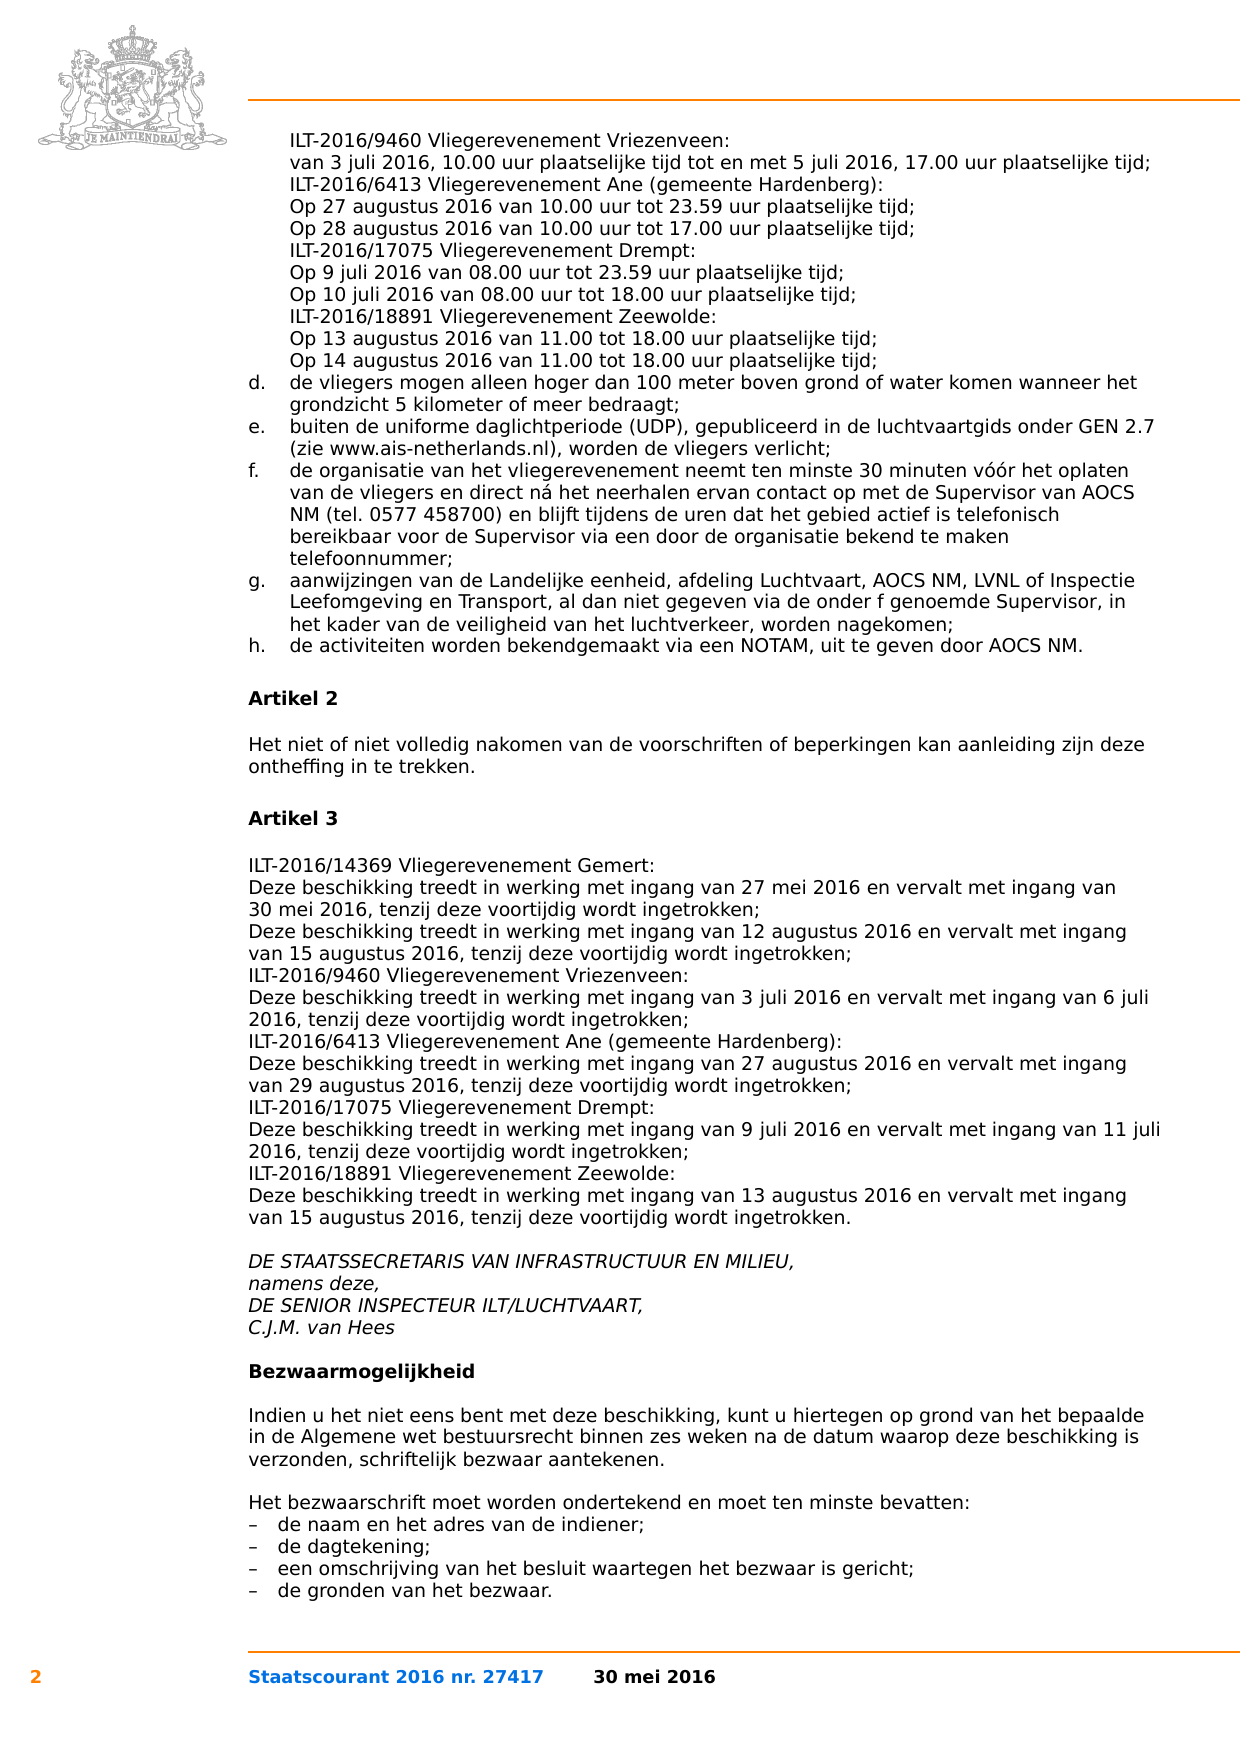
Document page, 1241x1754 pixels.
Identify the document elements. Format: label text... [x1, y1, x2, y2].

subtitle Artikel 3 [248, 808, 1163, 830]
text Op 9 juli 2016 van 08.00 uur tot 23.59 uur plaatselijke tijd; [289, 262, 1163, 284]
text Het niet of niet volledig nakomen van de voorschriften of beperkingen kan aanleiding zijn deze ontheffing in te trekken. [248, 734, 1163, 778]
text ILT-2016/17075 Vliegerevenement Drempt: [289, 240, 1163, 262]
text d. de vliegers mogen alleen hoger dan 100 meter boven grond of water komen wanneer het grondzicht 5 kilometer of meer bedraagt; [248, 372, 1163, 416]
text Deze beschikking treedt in werking met ingang van 9 juli 2016 en vervalt met ingang van 11 juli 2016, tenzij deze voortijdig wordt ingetrokken; [248, 1119, 1163, 1163]
text h. de activiteiten worden bekendgemaakt via een NOTAM, uit te geven door AOCS NM. [248, 635, 1163, 657]
text ILT-2016/6413 Vliegerevenement Ane (gemeente Hardenberg): [248, 1031, 1163, 1053]
text ILT-2016/17075 Vliegerevenement Drempt: [248, 1097, 1163, 1119]
text e. buiten de uniforme daglichtperiode (UDP), gepubliceerd in de luchtvaartgids onder GEN 2.7 (zie www.ais-netherlands.nl), worden de vliegers verlicht; [248, 416, 1163, 459]
text ILT-2016/14369 Vliegerevenement Gemert: [248, 855, 1163, 877]
text Deze beschikking treedt in werking met ingang van 3 juli 2016 en vervalt met ingang van 6 juli 2016, tenzij deze voortijdig wordt ingetrokken; [248, 987, 1163, 1031]
text Deze beschikking treedt in werking met ingang van 13 augustus 2016 en vervalt met ingang van 15 augustus 2016, tenzij deze voortijdig wordt ingetrokken. [248, 1185, 1163, 1229]
text Deze beschikking treedt in werking met ingang van 27 mei 2016 en vervalt met ingang van 30 mei 2016, tenzij deze voortijdig wordt ingetrokken; [248, 877, 1163, 921]
subtitle Artikel 2 [248, 687, 1163, 709]
text Deze beschikking treedt in werking met ingang van 27 augustus 2016 en vervalt met ingang van 29 augustus 2016, tenzij deze voortijdig wordt ingetrokken; [248, 1053, 1163, 1097]
text Indien u het niet eens bent met deze beschikking, kunt u hiertegen op grond van het bepaalde in de Algemene wet bestuursrecht binnen zes weken na de datum waarop deze beschikking is verzonden, schriftelijk bezwaar aantekenen. [248, 1404, 1163, 1470]
text Op 28 augustus 2016 van 10.00 uur tot 17.00 uur plaatselijke tijd; [289, 218, 1163, 240]
text Op 13 augustus 2016 van 11.00 tot 18.00 uur plaatselijke tijd; [289, 328, 1163, 350]
text Het bezwaarschrift moet worden ondertekend en moet ten minste bevatten: [248, 1492, 1163, 1514]
text f. de organisatie van het vliegerevenement neemt ten minste 30 minuten vóór het oplaten van de vliegers en direct ná het neerhalen ervan contact op met de Supervisor van AOCS NM (tel. 0577 458700) en blijft tijdens de uren dat het gebied actief is telefonisch bereikbaar voor de Supervisor via een door de organisatie bekend te maken telefoonnummer; [248, 459, 1163, 569]
text Op 27 augustus 2016 van 10.00 uur tot 23.59 uur plaatselijke tijd; [289, 196, 1163, 218]
text Deze beschikking treedt in werking met ingang van 12 augustus 2016 en vervalt met ingang van 15 augustus 2016, tenzij deze voortijdig wordt ingetrokken; [248, 921, 1163, 965]
text van 3 juli 2016, 10.00 uur plaatselijke tijd tot en met 5 juli 2016, 17.00 uur plaatselijke tijd; [289, 152, 1163, 174]
text – de gronden van het bezwaar. [248, 1580, 1163, 1602]
text ILT-2016/6413 Vliegerevenement Ane (gemeente Hardenberg): [289, 174, 1163, 196]
text DE STAATSSECRETARIS VAN INFRASTRUCTUUR EN MILIEU, namens deze, DE SENIOR INSPECTEUR ILT/LUCHTVAART, C.J.M. van Hees [248, 1251, 1163, 1339]
picture [38, 25, 227, 150]
text – een omschrijving van het besluit waartegen het bezwaar is gericht; [248, 1558, 1163, 1580]
text Op 14 augustus 2016 van 11.00 tot 18.00 uur plaatselijke tijd; [289, 350, 1163, 372]
text Bezwaarmogelijkheid [248, 1361, 1163, 1383]
text ILT-2016/9460 Vliegerevenement Vriezenveen: [248, 965, 1163, 987]
text – de dagtekening; [248, 1536, 1163, 1558]
text ILT-2016/9460 Vliegerevenement Vriezenveen: [289, 130, 1163, 152]
text ILT-2016/18891 Vliegerevenement Zeewolde: [248, 1163, 1163, 1185]
text – de naam en het adres van de indiener; [248, 1514, 1163, 1536]
text g. aanwijzingen van de Landelijke eenheid, afdeling Luchtvaart, AOCS NM, LVNL of Inspectie Leefomgeving en Transport, al dan niet gegeven via de onder f genoemde Supervisor, in het kader van de veiligheid van het luchtverkeer, worden nagekomen; [248, 569, 1163, 635]
text ILT-2016/18891 Vliegerevenement Zeewolde: [289, 306, 1163, 328]
text Op 10 juli 2016 van 08.00 uur tot 18.00 uur plaatselijke tijd; [289, 284, 1163, 306]
